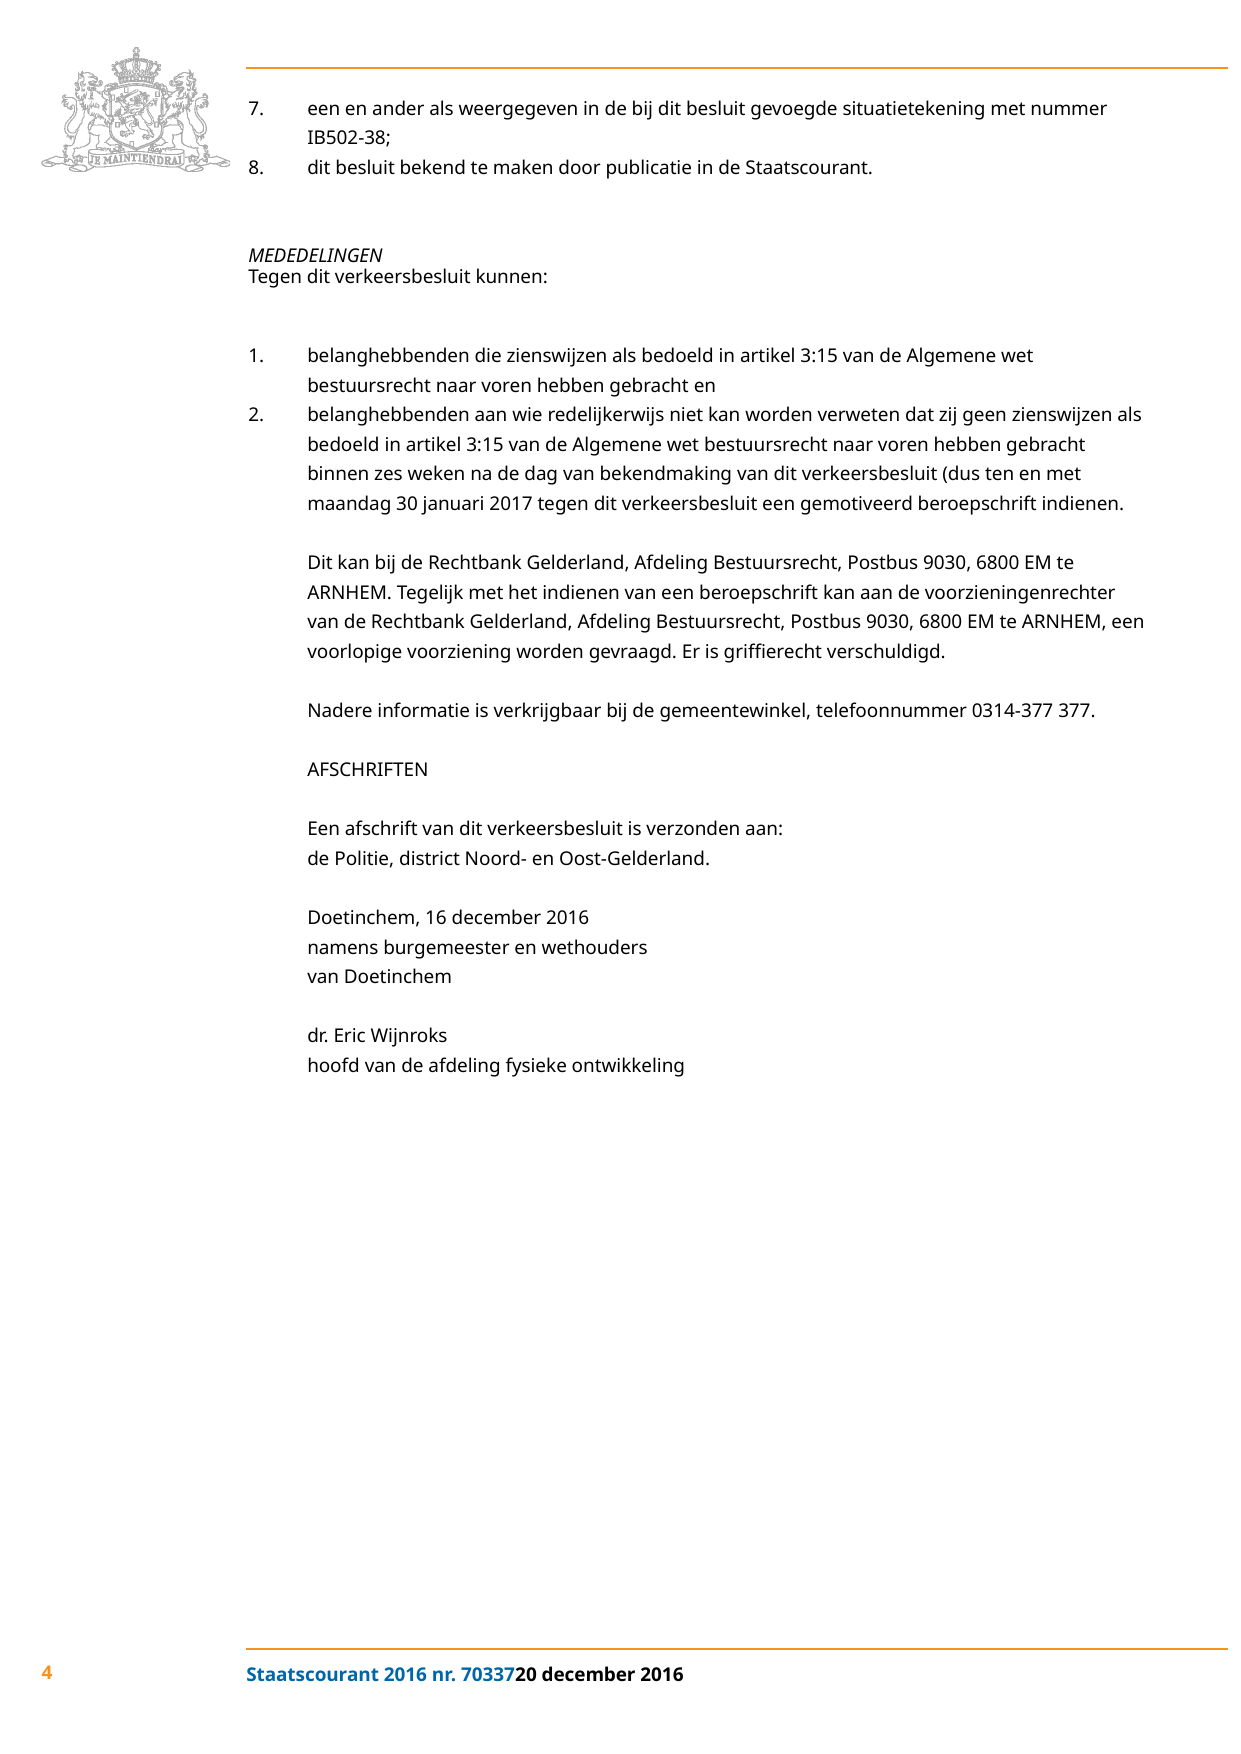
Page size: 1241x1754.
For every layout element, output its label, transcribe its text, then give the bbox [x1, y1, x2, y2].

text Tegen dit verkeersbesluit kunnen: [248, 268, 1152, 288]
picture [41, 47, 231, 172]
list dr. Eric Wijnroks [248, 1023, 1152, 1048]
list Dit kan bij de Rechtbank Gelderland, Afdeling Bestuursrecht, Postbus 9030, 6800 EM te ARNHEM. Tegelijk met het indienen van een beroepschrift kan aan de voorzieningenrechter van de Rechtbank Gelderland, Afdeling Bestuursrecht, Postbus 9030, 6800 EM te ARNHEM, een voorlopige voorziening worden gevraagd. Er is griffierecht verschuldigd. [248, 549, 1152, 664]
list Doetinchem, 16 december 2016 [248, 904, 1152, 930]
list belanghebbenden aan wie redelijkerwijs niet kan worden verweten dat zij geen zienswijzen als bedoeld in artikel 3:15 van de Algemene wet bestuursrecht naar voren hebben gebracht [248, 401, 1152, 457]
list een en ander als weergegeven in de bij dit besluit gevoegde situatietekening met nummer IB502-38; [248, 95, 1152, 150]
list dit besluit bekend te maken door publicatie in de Staatscourant. [248, 154, 1152, 180]
list Nadere informatie is verkrijgbaar bij de gemeentewinkel, telefoonnummer 0314-377 377. [248, 697, 1152, 723]
list AFSCHRIFTEN [248, 756, 1152, 782]
text MEDEDELINGEN [248, 243, 1152, 268]
list van Doetinchem [248, 963, 1152, 989]
list binnen zes weken na de dag van bekendmaking van dit verkeersbesluit (dus ten en met maandag 30 januari 2017 tegen dit verkeersbesluit een gemotiveerd beroepschrift indienen. [248, 461, 1152, 516]
list de Politie, district Noord- en Oost-Gelderland. [248, 845, 1152, 871]
list namens burgemeester en wethouders [248, 934, 1152, 960]
list Een afschrift van dit verkeersbesluit is verzonden aan: [248, 816, 1152, 841]
list belanghebbenden die zienswijzen als bedoeld in artikel 3:15 van de Algemene wet bestuursrecht naar voren hebben gebracht en [248, 342, 1152, 398]
list hoofd van de afdeling fysieke ontwikkeling [248, 1052, 1152, 1078]
